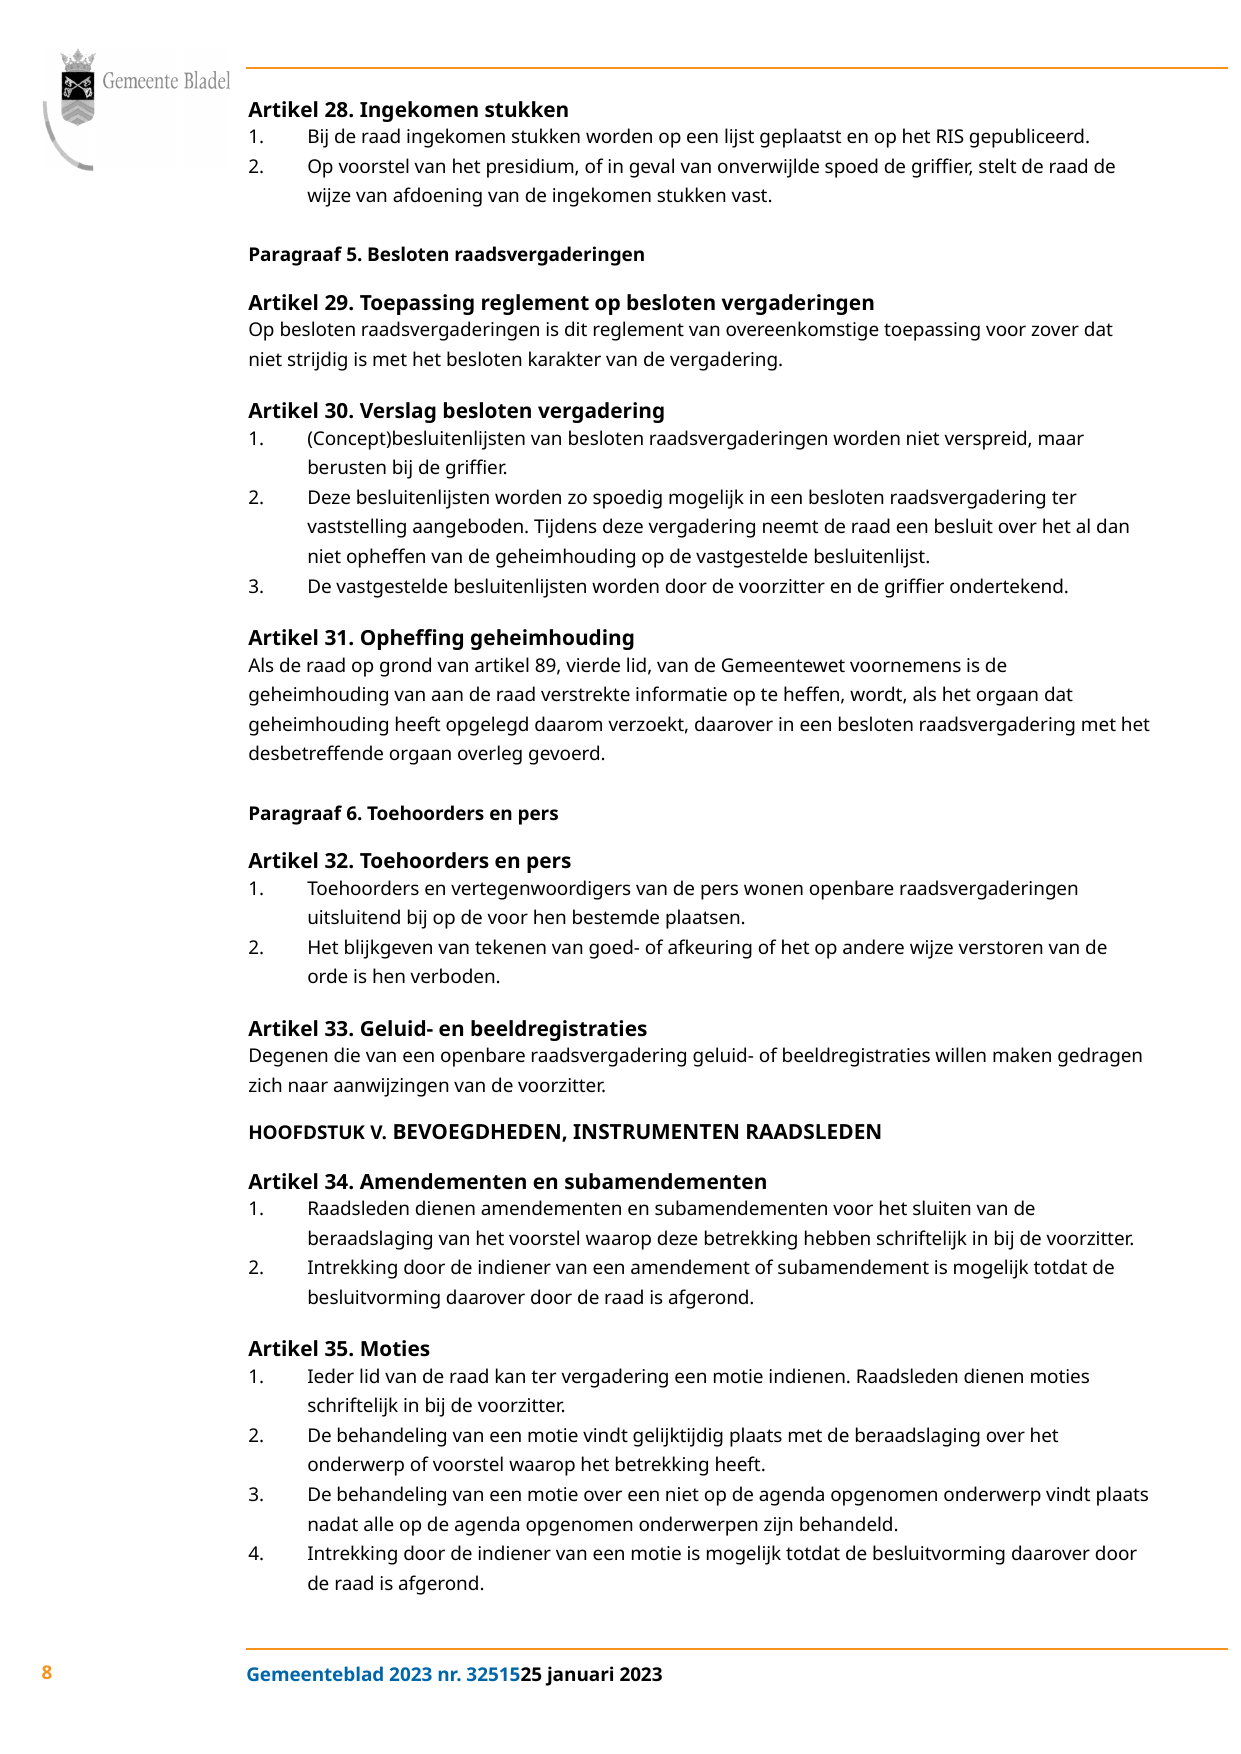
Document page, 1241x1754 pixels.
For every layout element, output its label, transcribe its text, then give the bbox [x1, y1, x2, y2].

text Paragraaf 5. Besloten raadsvergaderingen [248, 242, 1152, 267]
list De behandeling van een motie over een niet op de agenda opgenomen onderwerp vindt plaats nadat alle op de agenda opgenomen onderwerpen zijn behandeld. [248, 1481, 1152, 1536]
list Intrekking door de indiener van een amendement of subamendement is mogelijk totdat de besluitvorming daarover door de raad is afgerond. [248, 1254, 1152, 1310]
text Artikel 33. Geluid- en beeldregistraties [248, 1014, 1152, 1042]
text Artikel 29. Toepassing reglement op besloten vergaderingen [248, 288, 1152, 317]
text HOOFDSTUK V. BEVOEGDHEDEN, INSTRUMENTEN RAADSLEDEN [248, 1117, 1152, 1146]
list Deze besluitenlijsten worden zo spoedig mogelijk in een besloten raadsvergadering ter vaststelling aangeboden. Tijdens deze vergadering neemt de raad een besluit over het al dan niet opheffen van de geheimhouding op de vastgestelde besluitenlijst. [248, 484, 1152, 569]
list Bij de raad ingekomen stukken worden op een lijst geplaatst en op het RIS gepubliceerd. [248, 123, 1152, 149]
list (Concept)besluitenlijsten van besloten raadsvergaderingen worden niet verspreid, maar berusten bij de griffier. [248, 425, 1152, 480]
text Op besloten raadsvergaderingen is dit reglement van overeenkomstige toepassing voor zover dat niet strijdig is met het besloten karakter van de vergadering. [248, 317, 1152, 372]
text Artikel 28. Ingekomen stukken [248, 95, 1152, 123]
text Als de raad op grond van artikel 89, vierde lid, van de Gemeentewet voornemens is de geheimhouding van aan de raad verstrekte informatie op te heffen, wordt, als het orgaan dat geheimhouding heeft opgelegd daarom verzoekt, daarover in een besloten raadsvergadering met het desbetreffende orgaan overleg gevoerd. [248, 652, 1152, 766]
list Op voorstel van het presidium, of in geval van onverwijlde spoed de griffier, stelt de raad de wijze van afdoening van de ingekomen stukken vast. [248, 153, 1152, 208]
text Degenen die van een openbare raadsvergadering geluid- of beeldregistraties willen maken gedragen zich naar aanwijzingen van de voorzitter. [248, 1042, 1152, 1098]
list De vastgestelde besluitenlijsten worden door de voorzitter en de griffier ondertekend. [248, 573, 1152, 599]
list De behandeling van een motie vindt gelijktijdig plaats met de beraadslaging over het onderwerp of voorstel waarop het betrekking heeft. [248, 1422, 1152, 1477]
text Artikel 35. Moties [248, 1334, 1152, 1363]
list Raadsleden dienen amendementen en subamendementen voor het sluiten van de beraadslaging van het voorstel waarop deze betrekking hebben schriftelijk in bij de voorzitter. [248, 1195, 1152, 1251]
text Artikel 32. Toehoorders en pers [248, 846, 1152, 875]
text Artikel 34. Amendementen en subamendementen [248, 1167, 1152, 1195]
text Artikel 31. Opheffing geheimhouding [248, 623, 1152, 652]
list Ieder lid van de raad kan ter vergadering een motie indienen. Raadsleden dienen moties schriftelijk in bij de voorzitter. [248, 1363, 1152, 1418]
list Het blijkgeven van tekenen van goed- of afkeuring of het op andere wijze verstoren van de orde is hen verboden. [248, 934, 1152, 989]
text Paragraaf 6. Toehoorders en pers [248, 800, 1152, 825]
list Intrekking door de indiener van een motie is mogelijk totdat de besluitvorming daarover door de raad is afgerond. [248, 1540, 1152, 1596]
picture [41, 47, 231, 172]
text Artikel 30. Verslag besloten vergadering [248, 397, 1152, 425]
list Toehoorders en vertegenwoordigers van de pers wonen openbare raadsvergaderingen uitsluitend bij op de voor hen bestemde plaatsen. [248, 875, 1152, 930]
